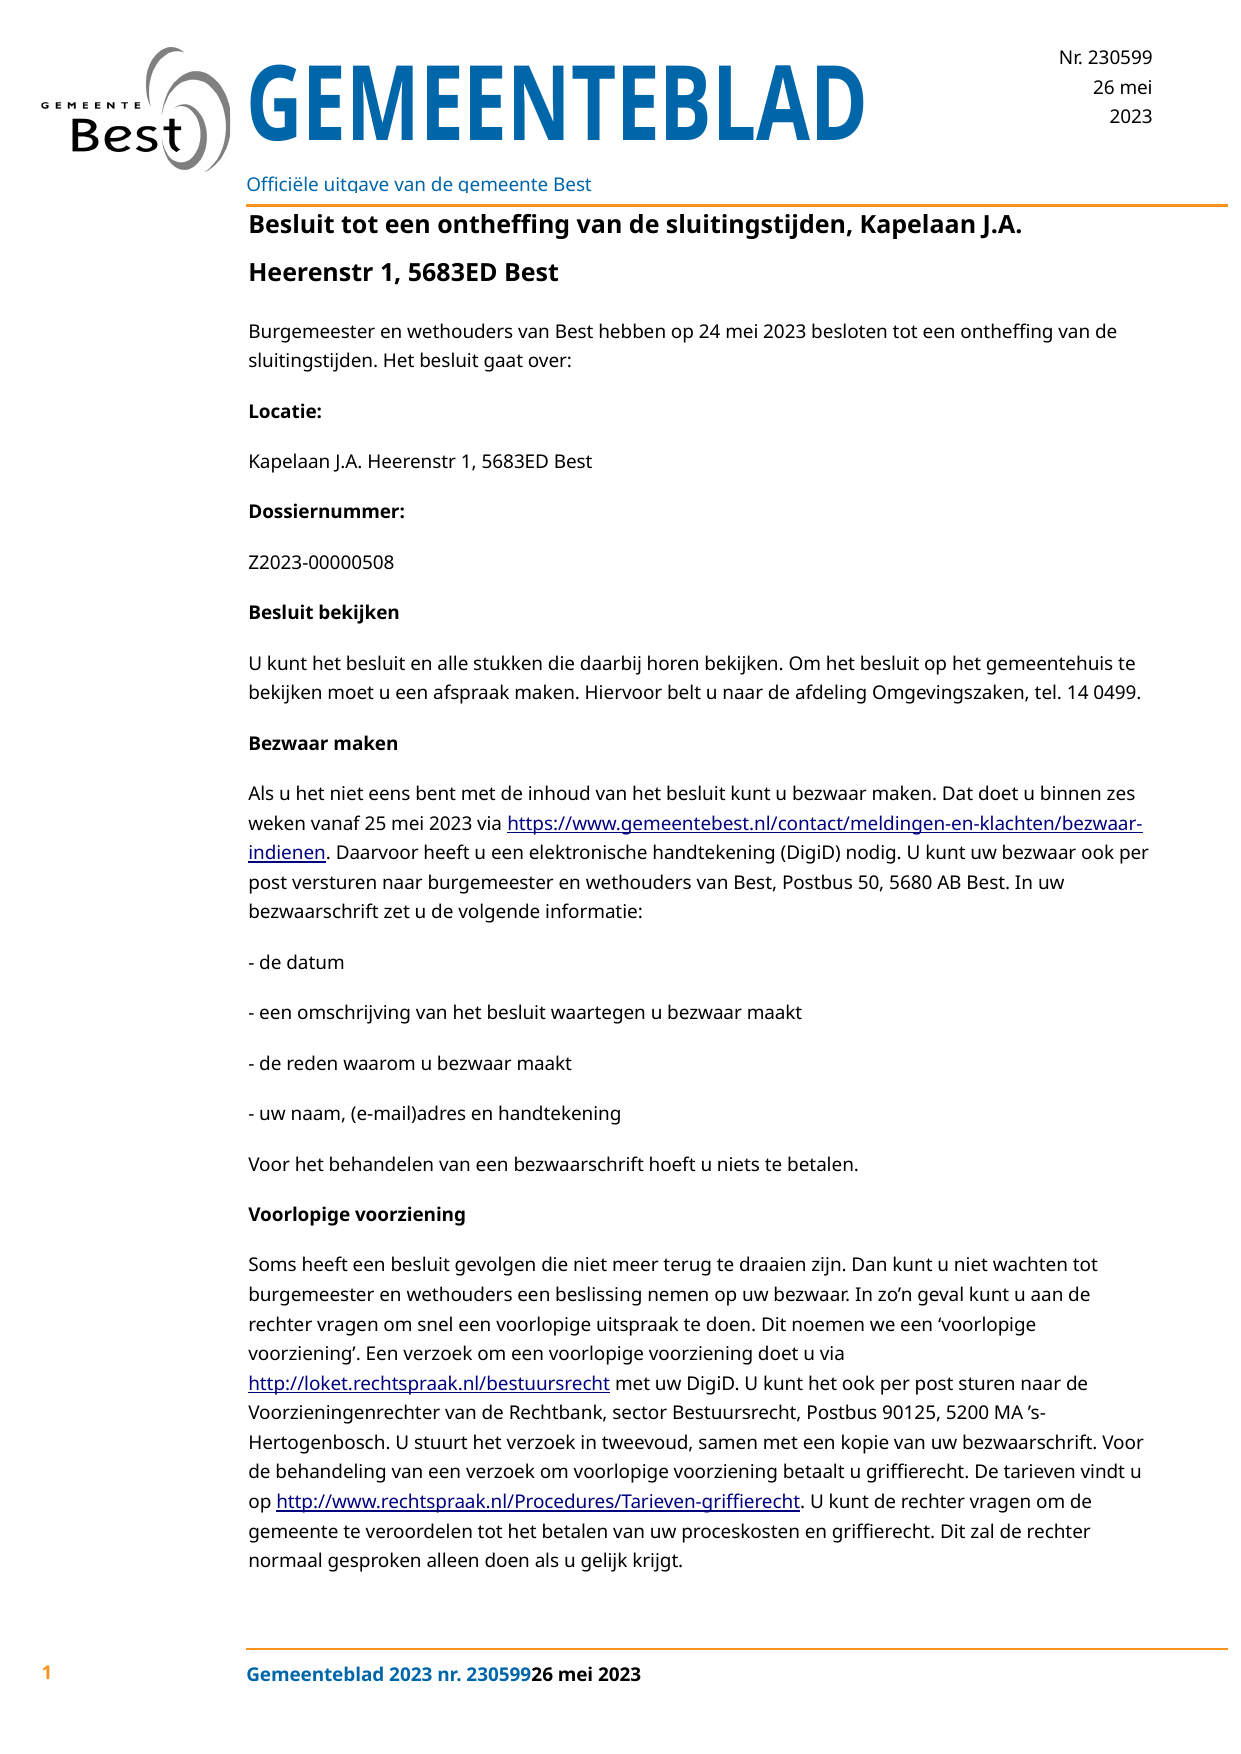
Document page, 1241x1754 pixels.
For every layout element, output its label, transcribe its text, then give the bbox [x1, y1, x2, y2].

text Z2023-00000508 [248, 549, 1152, 575]
text Locatie: [248, 398, 1152, 424]
text Dossiernummer: [248, 499, 1152, 524]
text Burgemeester en wethouders van Best hebben op 24 mei 2023 besloten tot een ontheffing van de sluitingstijden. Het besluit gaat over: [248, 318, 1152, 373]
text U kunt het besluit en alle stukken die daarbij horen bekijken. Om het besluit op het gemeentehuis te bekijken moet u een afspraak maken. Hiervoor belt u naar de afdeling Omgevingszaken, tel. 14 0499. [248, 650, 1152, 705]
picture [41, 47, 231, 172]
text Voorlopige voorziening [248, 1201, 1152, 1227]
text Besluit tot een ontheffing van de sluitingstijden, Kapelaan J.A. Heerenstr 1, 5683ED Best [248, 207, 1152, 288]
text - de datum [248, 949, 1152, 975]
text - uw naam, (e-mail)adres en handtekening [248, 1100, 1152, 1126]
text Voor het behandelen van een bezwaarschrift hoeft u niets te betalen. [248, 1151, 1152, 1177]
text - de reden waarom u bezwaar maakt [248, 1050, 1152, 1076]
text Kapelaan J.A. Heerenstr 1, 5683ED Best [248, 448, 1152, 474]
text Bezwaar maken [248, 730, 1152, 756]
text Besluit bekijken [248, 599, 1152, 625]
text Als u het niet eens bent met de inhoud van het besluit kunt u bezwaar maken. Dat doet u binnen zes weken vanaf 25 mei 2023 via https://www.gemeentebest.nl/contact/meldingen-en-klachten/bezwaar-indienen. Daarvoor heeft u een elektronische handtekening (DigiD) nodig. U kunt uw bezwaar ook per post versturen naar burgemeester en wethouders van Best, Postbus 50, 5680 AB Best. In uw bezwaarschrift zet u de volgende informatie: [248, 780, 1152, 924]
text - een omschrijving van het besluit waartegen u bezwaar maakt [248, 999, 1152, 1025]
text Soms heeft een besluit gevolgen die niet meer terug te draaien zijn. Dan kunt u niet wachten tot burgemeester en wethouders een beslissing nemen op uw bezwaar. In zo’n geval kunt u aan de rechter vragen om snel een voorlopige uitspraak te doen. Dit noemen we een ‘voorlopige voorziening’. Een verzoek om een voorlopige voorziening doet u via http://loket.rechtspraak.nl/bestuursrecht met uw DigiD. U kunt het ook per post sturen naar de Voorzieningenrechter van de Rechtbank, sector Bestuursrecht, Postbus 90125, 5200 MA ’s-Hertogenbosch. U stuurt het verzoek in tweevoud, samen met een kopie van uw bezwaarschrift. Voor de behandeling van een verzoek om voorlopige voorziening betaalt u griffierecht. De tarieven vindt u op http://www.rechtspraak.nl/Procedures/Tarieven-griffierecht. U kunt de rechter vragen om de gemeente te veroordelen tot het betalen van uw proceskosten en griffierecht. Dit zal de rechter normaal gesproken alleen doen als u gelijk krijgt. [248, 1252, 1152, 1573]
